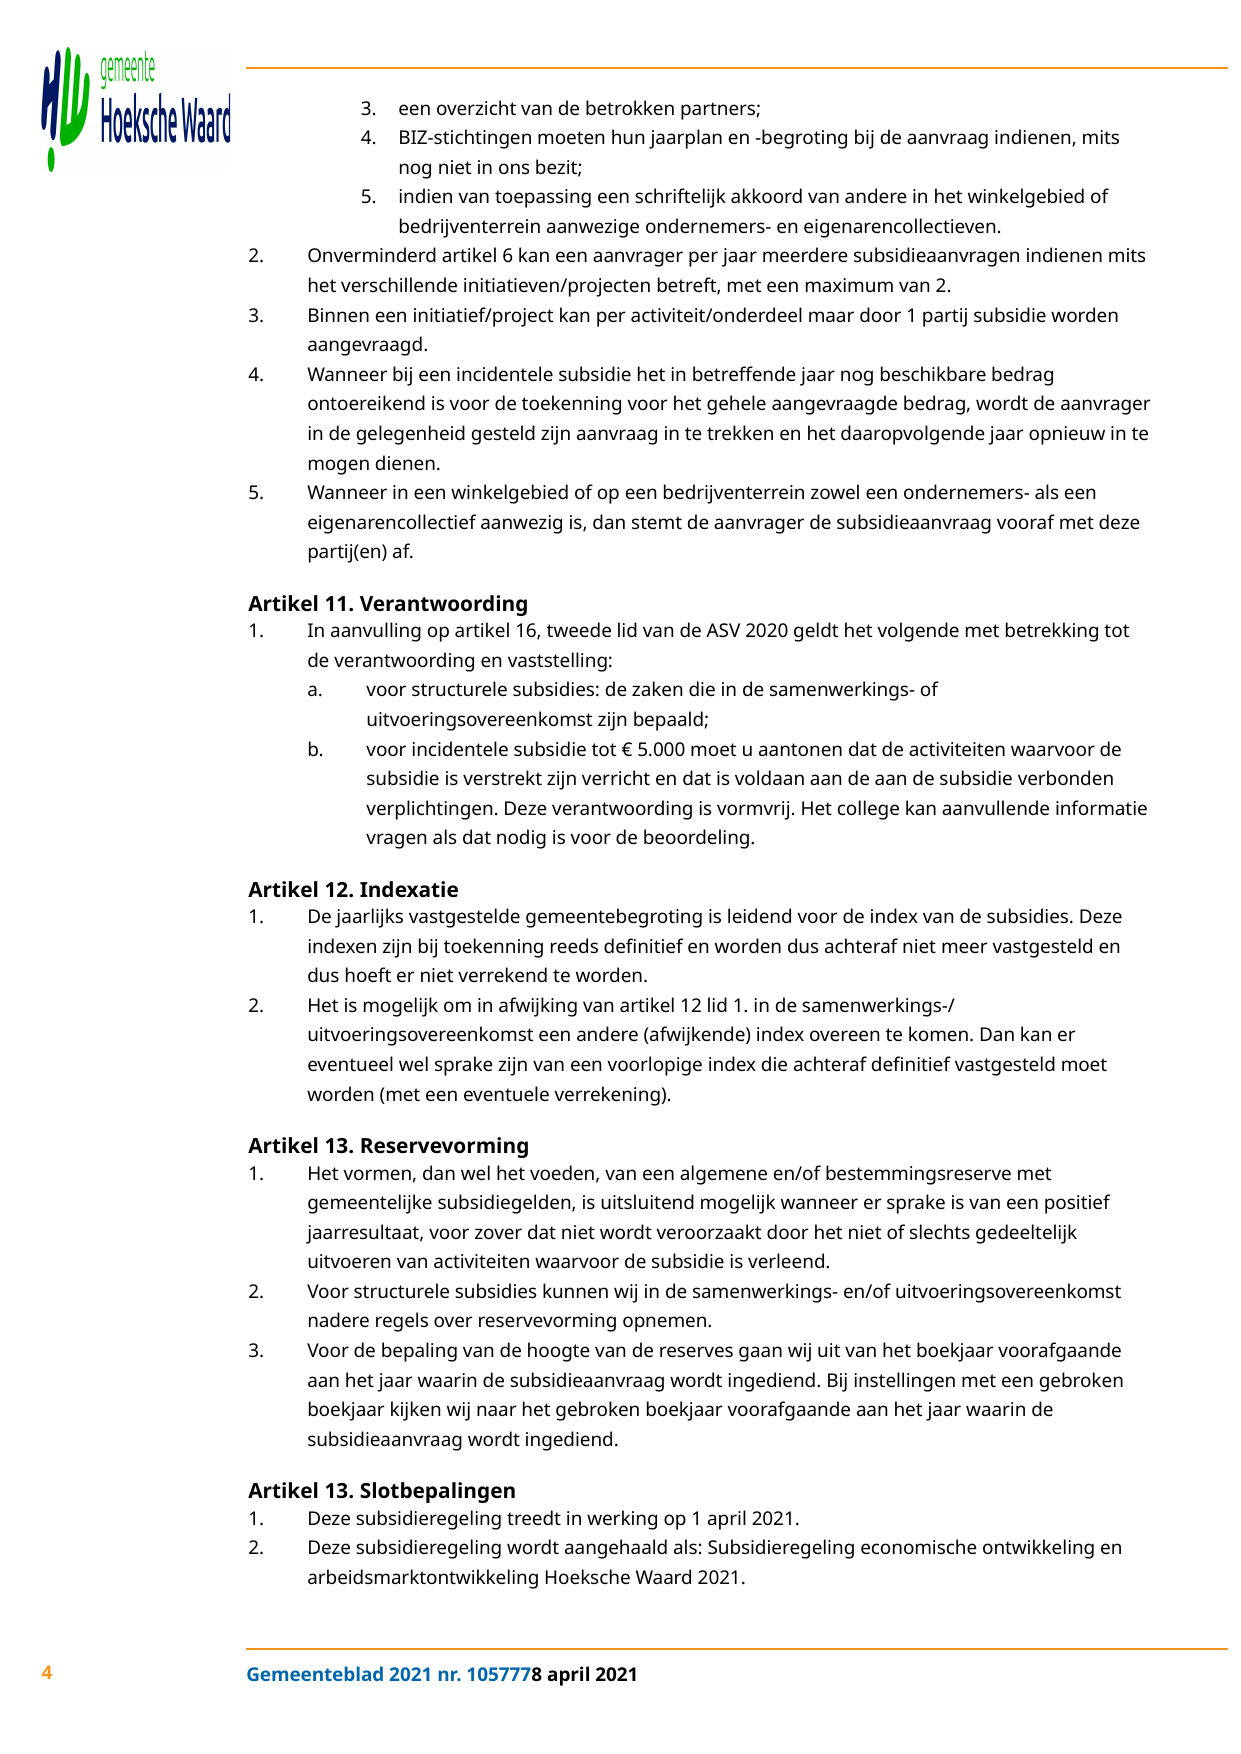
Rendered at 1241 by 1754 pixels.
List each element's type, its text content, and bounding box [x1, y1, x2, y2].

list indien van toepassing een schriftelijk akkoord van andere in het winkelgebied of bedrijventerrein aanwezige ondernemers- en eigenarencollectieven. [361, 183, 1152, 239]
list voor incidentele subsidie tot € 5.000 moet u aantonen dat de activiteiten waarvoor de subsidie is verstrekt zijn verricht en dat is voldaan aan de aan de subsidie verbonden verplichtingen. Deze verantwoording is vormvrij. Het college kan aanvullende informatie vragen als dat nodig is voor de beoordeling. [307, 736, 1152, 850]
list De jaarlijks vastgestelde gemeentebegroting is leidend voor de index van de subsidies. Deze indexen zijn bij toekenning reeds definitief en worden dus achteraf niet meer vastgesteld en dus hoeft er niet verrekend te worden. [248, 903, 1152, 988]
text Artikel 13. Slotbepalingen [248, 1476, 1152, 1505]
list Voor de bepaling van de hoogte van de reserves gaan wij uit van het boekjaar voorafgaande aan het jaar waarin de subsidieaanvraag wordt ingediend. Bij instellingen met een gebroken boekjaar kijken wij naar het gebroken boekjaar voorafgaande aan het jaar waarin de subsidieaanvraag wordt ingediend. [248, 1337, 1152, 1452]
list een overzicht van de betrokken partners; [361, 95, 1152, 121]
list Voor structurele subsidies kunnen wij in de samenwerkings- en/of uitvoeringsovereenkomst nadere regels over reservevorming opnemen. [248, 1278, 1152, 1333]
list Wanneer bij een incidentele subsidie het in betreffende jaar nog beschikbare bedrag ontoereikend is voor de toekenning voor het gehele aangevraagde bedrag, wordt de aanvrager in de gelegenheid gesteld zijn aanvraag in te trekken en het daaropvolgende jaar opnieuw in te mogen dienen. [248, 361, 1152, 476]
list BIZ-stichtingen moeten hun jaarplan en -begroting bij de aanvraag indienen, mits nog niet in ons bezit; [361, 124, 1152, 180]
list Het is mogelijk om in afwijking van artikel 12 lid 1. in de samenwerkings-/ uitvoeringsovereenkomst een andere (afwijkende) index overeen te komen. Dan kan er eventueel wel sprake zijn van een voorlopige index die achteraf definitief vastgesteld moet worden (met een eventuele verrekening). [248, 992, 1152, 1107]
list Binnen een initiatief/project kan per activiteit/onderdeel maar door 1 partij subsidie worden aangevraagd. [248, 302, 1152, 357]
text Artikel 11. Verantwoording [248, 589, 1152, 617]
list Deze subsidieregeling wordt aangehaald als: Subsidieregeling economische ontwikkeling en arbeidsmarktontwikkeling Hoeksche Waard 2021. [248, 1534, 1152, 1590]
list Onverminderd artikel 6 kan een aanvrager per jaar meerdere subsidieaanvragen indienen mits het verschillende initiatieven/projecten betreft, met een maximum van 2. [248, 243, 1152, 298]
text Artikel 13. Reservevorming [248, 1131, 1152, 1160]
picture [41, 47, 231, 172]
text Artikel 12. Indexatie [248, 875, 1152, 903]
list voor structurele subsidies: de zaken die in de samenwerkings- of uitvoeringsovereenkomst zijn bepaald; [307, 677, 1152, 732]
list Deze subsidieregeling treedt in werking op 1 april 2021. [248, 1505, 1152, 1531]
list Wanneer in een winkelgebied of op een bedrijventerrein zowel een ondernemers- als een eigenarencollectief aanwezig is, dan stemt de aanvrager de subsidieaanvraag vooraf met deze partij(en) af. [248, 479, 1152, 564]
list In aanvulling op artikel 16, tweede lid van de ASV 2020 geldt het volgende met betrekking tot de verantwoording en vaststelling: [248, 617, 1152, 673]
list Het vormen, dan wel het voeden, van een algemene en/of bestemmingsreserve met gemeentelijke subsidiegelden, is uitsluitend mogelijk wanneer er sprake is van een positief jaarresultaat, voor zover dat niet wordt veroorzaakt door het niet of slechts gedeeltelijk uitvoeren van activiteiten waarvoor de subsidie is verleend. [248, 1160, 1152, 1274]
